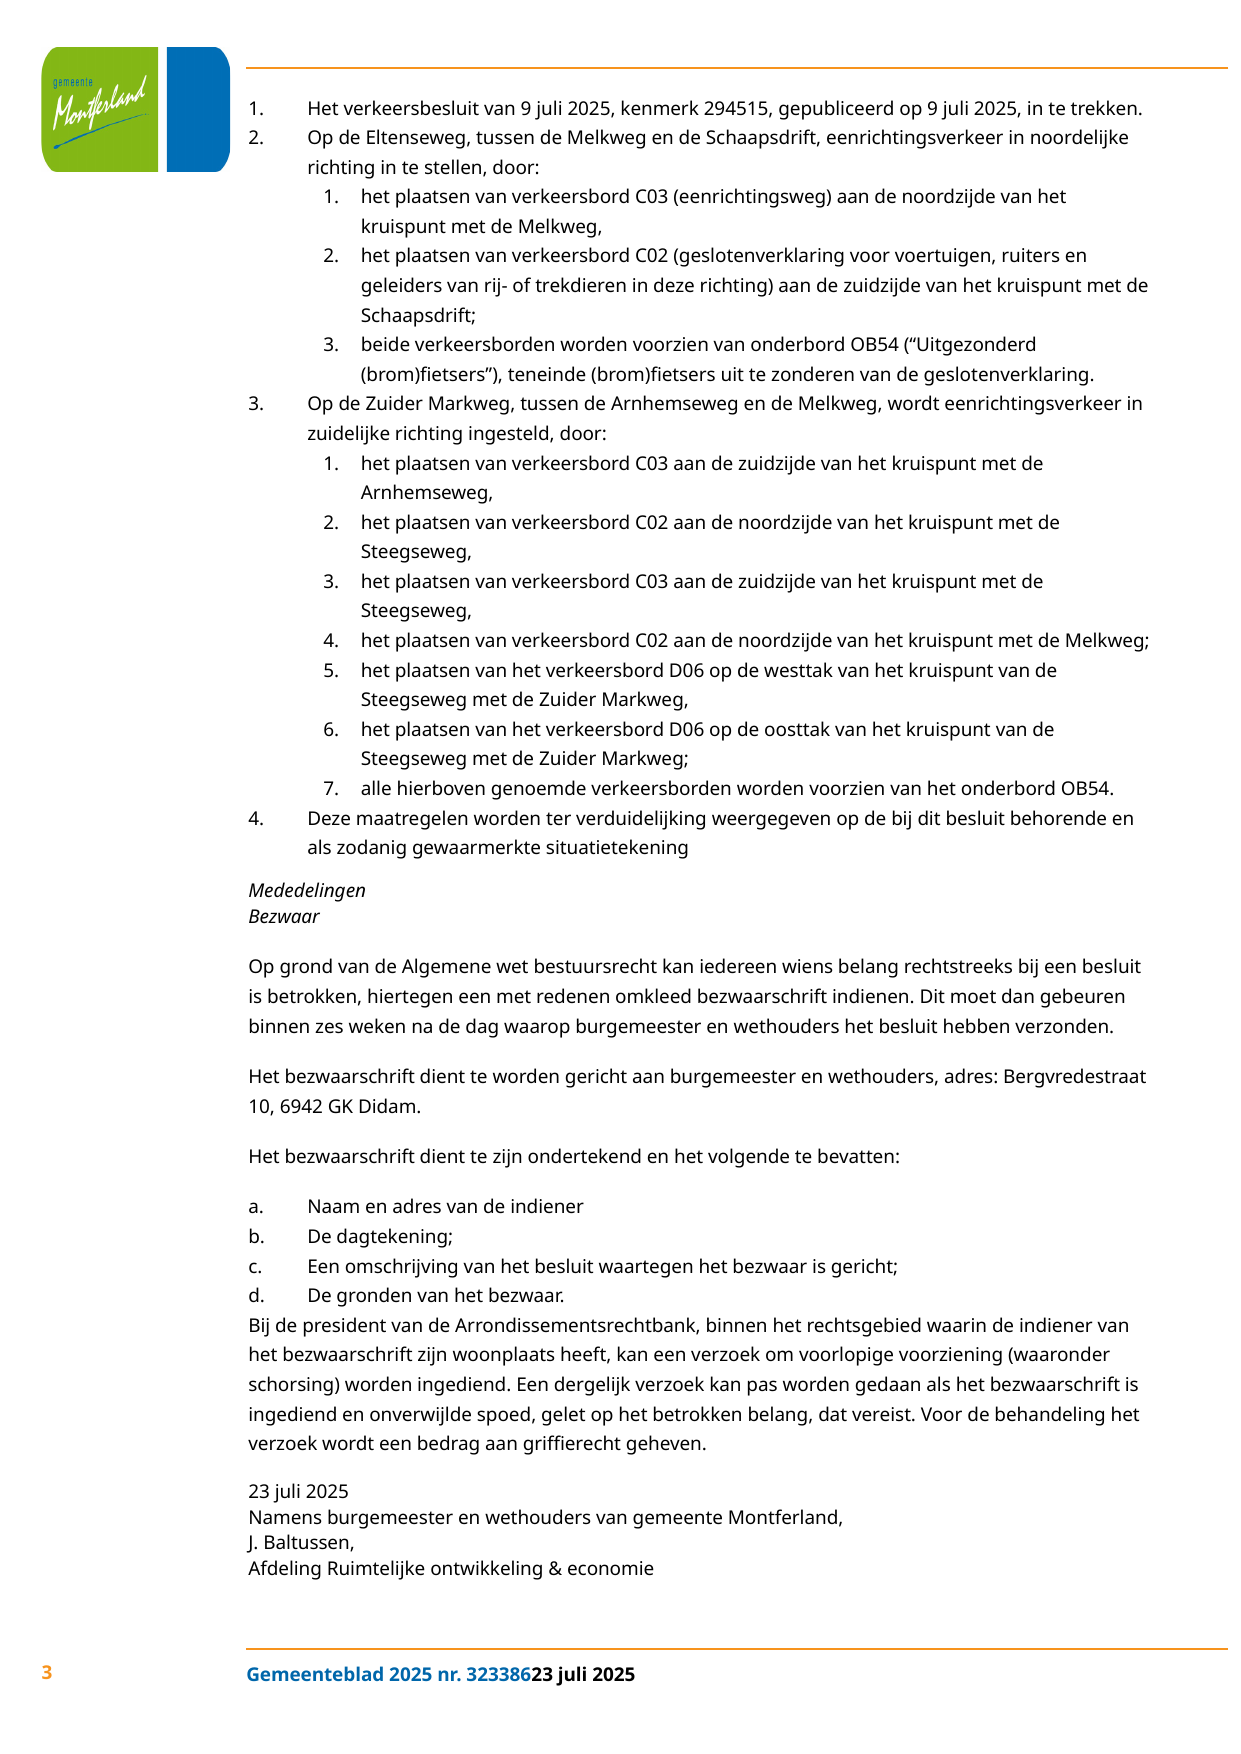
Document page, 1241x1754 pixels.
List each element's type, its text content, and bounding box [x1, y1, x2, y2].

text Op grond van de Algemene wet bestuursrecht kan iedereen wiens belang rechtstreeks bij een besluit is betrokken, hiertegen een met redenen omkleed bezwaarschrift indienen. Dit moet dan gebeuren binnen zes weken na de dag waarop burgemeester en wethouders het besluit hebben verzonden. [248, 954, 1152, 1038]
text 23 juli 2025 [248, 1478, 1152, 1504]
list beide verkeersborden worden voorzien van onderbord OB54 (“Uitgezonderd (brom)fietsers”), teneinde (brom)fietsers uit te zonderen van de geslotenverklaring. [323, 331, 1152, 387]
list De gronden van het bezwaar. [248, 1282, 1152, 1308]
text Afdeling Ruimtelijke ontwikkeling & economie [248, 1555, 1152, 1581]
list Een omschrijving van het besluit waartegen het bezwaar is gericht; [248, 1253, 1152, 1278]
text Namens burgemeester en wethouders van gemeente Montferland, [248, 1504, 1152, 1529]
list alle hierboven genoemde verkeersborden worden voorzien van het onderbord OB54. [323, 775, 1152, 801]
list het plaatsen van het verkeersbord D06 op de westtak van het kruispunt van de Steegseweg met de Zuider Markweg, [323, 657, 1152, 712]
list Naam en adres van de indiener [248, 1194, 1152, 1219]
text Mededelingen [248, 877, 1152, 903]
list het plaatsen van verkeersbord C03 aan de zuidzijde van het kruispunt met de Steegseweg, [323, 568, 1152, 623]
list Op de Eltenseweg, tussen de Melkweg en de Schaapsdrift, eenrichtingsverkeer in noordelijke richting in te stellen, door: [248, 124, 1152, 180]
text Bezwaar [248, 903, 1152, 929]
list Het verkeersbesluit van 9 juli 2025, kenmerk 294515, gepubliceerd op 9 juli 2025, in te trekken. [248, 95, 1152, 121]
list Deze maatregelen worden ter verduidelijking weergegeven op de bij dit besluit behorende en als zodanig gewaarmerkte situatietekening [248, 805, 1152, 860]
list Op de Zuider Markweg, tussen de Arnhemseweg en de Melkweg, wordt eenrichtingsverkeer in zuidelijke richting ingesteld, door: [248, 391, 1152, 446]
list het plaatsen van verkeersbord C02 aan de noordzijde van het kruispunt met de Steegseweg, [323, 509, 1152, 564]
picture [41, 47, 231, 172]
list het plaatsen van het verkeersbord D06 op de oosttak van het kruispunt van de Steegseweg met de Zuider Markweg; [323, 716, 1152, 771]
text Bij de president van de Arrondissementsrechtbank, binnen het rechtsgebied waarin de indiener van het bezwaarschrift zijn woonplaats heeft, kan een verzoek om voorlopige voorziening (waaronder schorsing) worden ingediend. Een dergelijk verzoek kan pas worden gedaan als het bezwaarschrift is ingediend en onverwijlde spoed, gelet op het betrokken belang, dat vereist. Voor de behandeling het verzoek wordt een bedrag aan griffierecht geheven. [248, 1312, 1152, 1456]
text J. Baltussen, [248, 1529, 1152, 1555]
list het plaatsen van verkeersbord C03 aan de zuidzijde van het kruispunt met de Arnhemseweg, [323, 450, 1152, 505]
list De dagtekening; [248, 1223, 1152, 1249]
list het plaatsen van verkeersbord C02 (geslotenverklaring voor voertuigen, ruiters en geleiders van rij- of trekdieren in deze richting) aan de zuidzijde van het kruispunt met de Schaapsdrift; [323, 243, 1152, 328]
text Het bezwaarschrift dient te zijn ondertekend en het volgende te bevatten: [248, 1143, 1152, 1169]
list het plaatsen van verkeersbord C02 aan de noordzijde van het kruispunt met de Melkweg; [323, 627, 1152, 653]
list het plaatsen van verkeersbord C03 (eenrichtingsweg) aan de noordzijde van het kruispunt met de Melkweg, [323, 183, 1152, 239]
text Het bezwaarschrift dient te worden gericht aan burgemeester en wethouders, adres: Bergvredestraat 10, 6942 GK Didam. [248, 1063, 1152, 1118]
